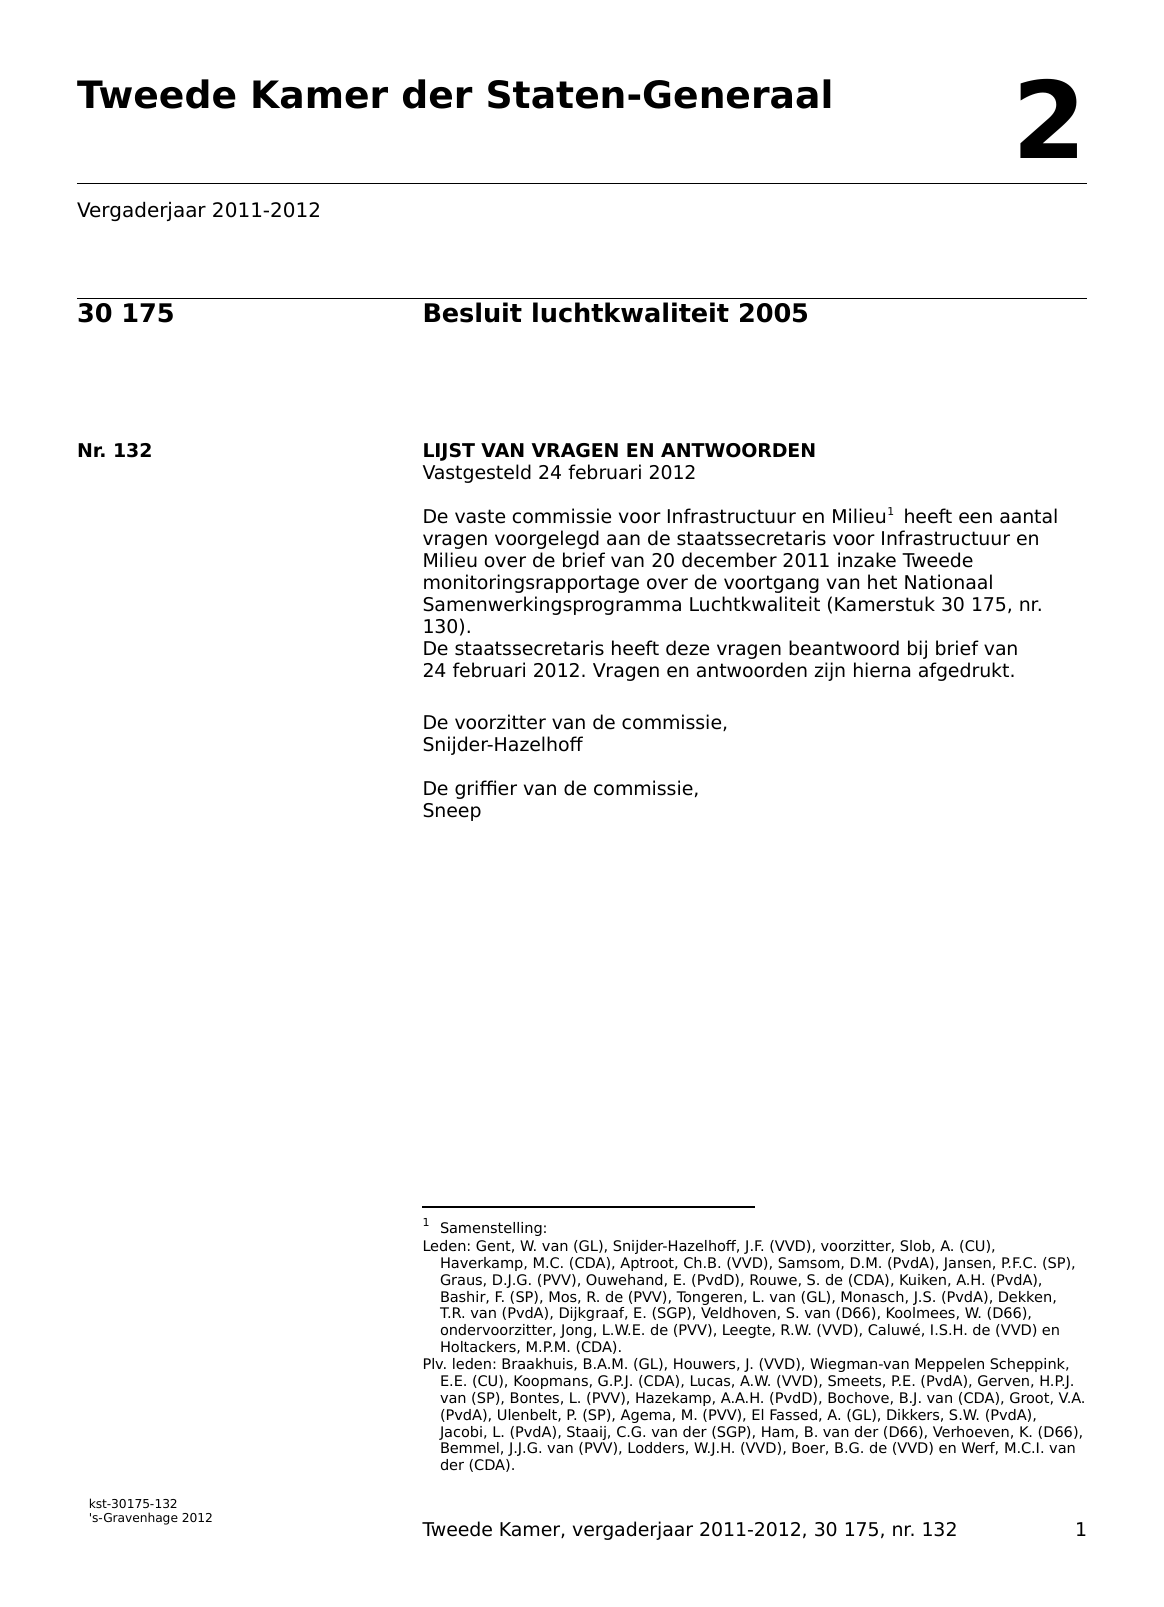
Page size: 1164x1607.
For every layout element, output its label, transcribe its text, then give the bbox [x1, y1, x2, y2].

text De voorzitter van de commissie, Snijder-Hazelhoff [422, 712, 1087, 756]
text Samenstelling: [422, 1216, 1087, 1238]
table_header Tweede Kamer der Staten-Generaal [77, 59, 886, 183]
text Leden: Gent, W. van (GL), Snijder-Hazelhoff, J.F. (VVD), voorzitter, Slob, A. (CU), Haverkamp, M.C. (CDA), Aptroot, Ch.B. (VVD), Samsom, D.M. (PvdA), Jansen, P.F.C. (SP), Graus, D.J.G. (PVV), Ouwehand, E. (PvdD), Rouwe, S. de (CDA), Kuiken, A.H. (PvdA), Bashir, F. (SP), Mos, R. de (PVV), Tongeren, L. van (GL), Monasch, J.S. (PvdA), Dekken, T.R. van (PvdA), Dijkgraaf, E. (SGP), Veldhoven, S. van (D66), Koolmees, W. (D66), ondervoorzitter, Jong, L.W.E. de (PVV), Leegte, R.W. (VVD), Caluwé, I.S.H. de (VVD) en Holtackers, M.P.M. (CDA). [422, 1238, 1087, 1356]
text 's-Gravenhage 2012 [88, 1511, 323, 1525]
text kst-30175-132 [88, 1497, 323, 1511]
table_cell Vergaderjaar 2011-2012 [77, 184, 1087, 298]
text Vastgesteld 24 februari 2012 [422, 462, 1087, 484]
text De staatssecretaris heeft deze vragen beantwoord bij brief van 24 februari 2012. Vragen en antwoorden zijn hierna afgedrukt. [422, 638, 1087, 682]
text Plv. leden: Braakhuis, B.A.M. (GL), Houwers, J. (VVD), Wiegman-van Meppelen Scheppink, E.E. (CU), Koopmans, G.P.J. (CDA), Lucas, A.W. (VVD), Smeets, P.E. (PvdA), Gerven, H.P.J. van (SP), Bontes, L. (PVV), Hazekamp, A.A.H. (PvdD), Bochove, B.J. van (CDA), Groot, V.A. (PvdA), Ulenbelt, P. (SP), Agema, M. (PVV), El Fassed, A. (GL), Dikkers, S.W. (PvdA), Jacobi, L. (PvdA), Staaij, C.G. van der (SGP), Ham, B. van der (D66), Verhoeven, K. (D66), Bemmel, J.J.G. van (PVV), Lodders, W.J.H. (VVD), Boer, B.G. de (VVD) en Werf, M.C.I. van der (CDA). [422, 1356, 1087, 1474]
subtitle 30 175 Besluit luchtkwaliteit 2005 [77, 299, 1087, 329]
text De vaste commissie voor Infrastructuur en Milieu heeft een aantal vragen voorgelegd aan de staatssecretaris voor Infrastructuur en Milieu over de brief van 20 december 2011 inzake Tweede monitoringsrapportage over de voortgang van het Nationaal Samenwerkingsprogramma Luchtkwaliteit (Kamerstuk 30 175, nr. 130). [422, 506, 1087, 638]
text De griffier van de commissie, Sneep [422, 778, 1087, 822]
table_header 2 [886, 59, 1087, 183]
subtitle Nr. 132 LIJST VAN VRAGEN EN ANTWOORDEN [77, 440, 1087, 462]
